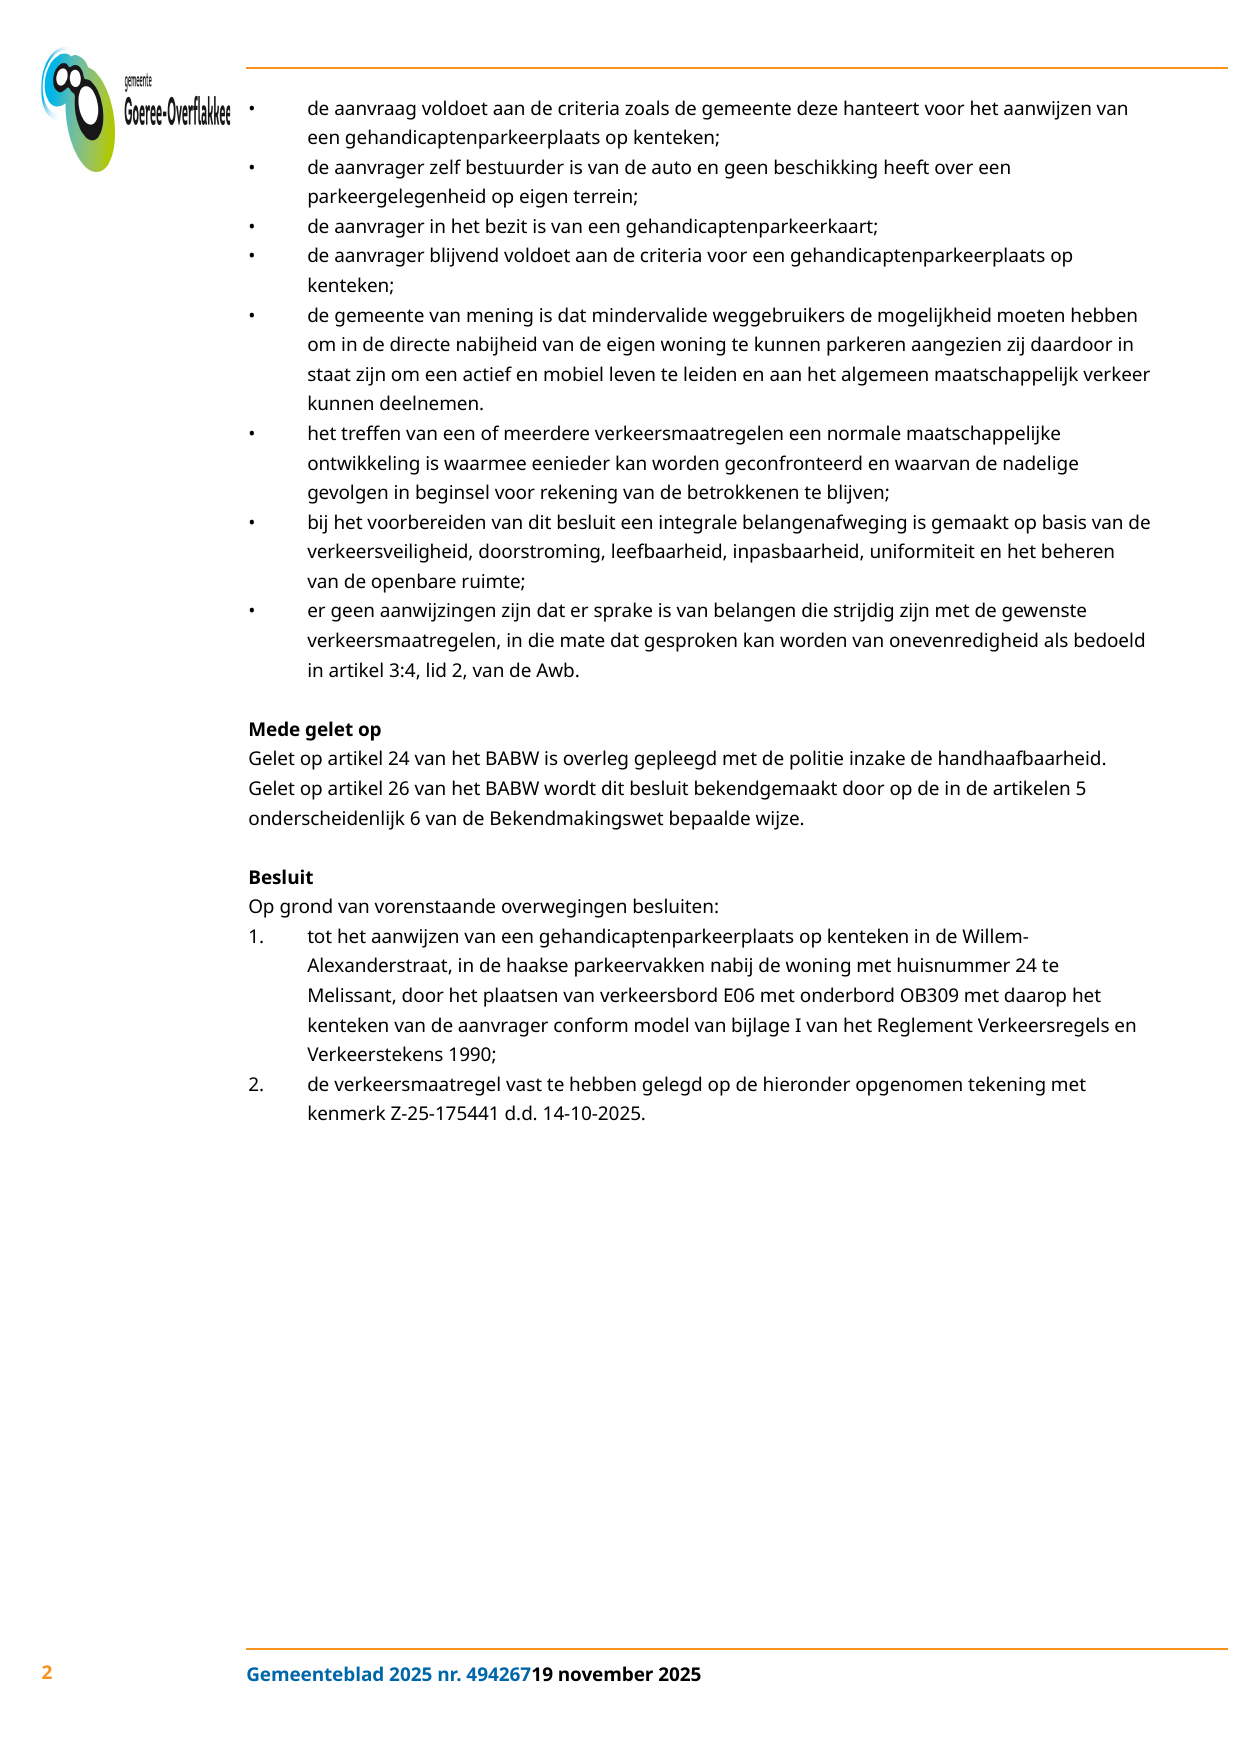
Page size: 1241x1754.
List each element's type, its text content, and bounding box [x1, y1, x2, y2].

list de aanvrager in het bezit is van een gehandicaptenparkeerkaart; [248, 213, 1152, 239]
list de verkeersmaatregel vast te hebben gelegd op de hieronder opgenomen tekening met kenmerk Z-25-175441 d.d. 14-10-2025. [248, 1071, 1152, 1126]
text Mede gelet op [248, 716, 1152, 742]
list de aanvrager blijvend voldoet aan de criteria voor een gehandicaptenparkeerplaats op kenteken; [248, 243, 1152, 298]
text Gelet op artikel 26 van het BABW wordt dit besluit bekendgemaakt door op de in de artikelen 5 onderscheidenlijk 6 van de Bekendmakingswet bepaalde wijze. [248, 775, 1152, 831]
text Besluit [248, 864, 1152, 890]
picture [41, 47, 231, 172]
list er geen aanwijzingen zijn dat er sprake is van belangen die strijdig zijn met de gewenste verkeersmaatregelen, in die mate dat gesproken kan worden van onevenredigheid als bedoeld in artikel 3:4, lid 2, van de Awb. [248, 598, 1152, 683]
list het treffen van een of meerdere verkeersmaatregelen een normale maatschappelijke ontwikkeling is waarmee eenieder kan worden geconfronteerd en waarvan de nadelige gevolgen in beginsel voor rekening van de betrokkenen te blijven; [248, 420, 1152, 505]
list de gemeente van mening is dat mindervalide weggebruikers de mogelijkheid moeten hebben om in de directe nabijheid van de eigen woning te kunnen parkeren aangezien zij daardoor in staat zijn om een actief en mobiel leven te leiden en aan het algemeen maatschappelijk verkeer kunnen deelnemen. [248, 302, 1152, 416]
list de aanvraag voldoet aan de criteria zoals de gemeente deze hanteert voor het aanwijzen van een gehandicaptenparkeerplaats op kenteken; [248, 95, 1152, 150]
text Gelet op artikel 24 van het BABW is overleg gepleegd met de politie inzake de handhaafbaarheid. [248, 746, 1152, 771]
list bij het voorbereiden van dit besluit een integrale belangenafweging is gemaakt op basis van de verkeersveiligheid, doorstroming, leefbaarheid, inpasbaarheid, uniformiteit en het beheren van de openbare ruimte; [248, 509, 1152, 594]
text Op grond van vorenstaande overwegingen besluiten: [248, 893, 1152, 919]
list de aanvrager zelf bestuurder is van de auto en geen beschikking heeft over een parkeergelegenheid op eigen terrein; [248, 154, 1152, 209]
list tot het aanwijzen van een gehandicaptenparkeerplaats op kenteken in de Willem-Alexanderstraat, in de haakse parkeervakken nabij de woning met huisnummer 24 te Melissant, door het plaatsen van verkeersbord E06 met onderbord OB309 met daarop het kenteken van de aanvrager conform model van bijlage I van het Reglement Verkeersregels en Verkeerstekens 1990; [248, 923, 1152, 1067]
